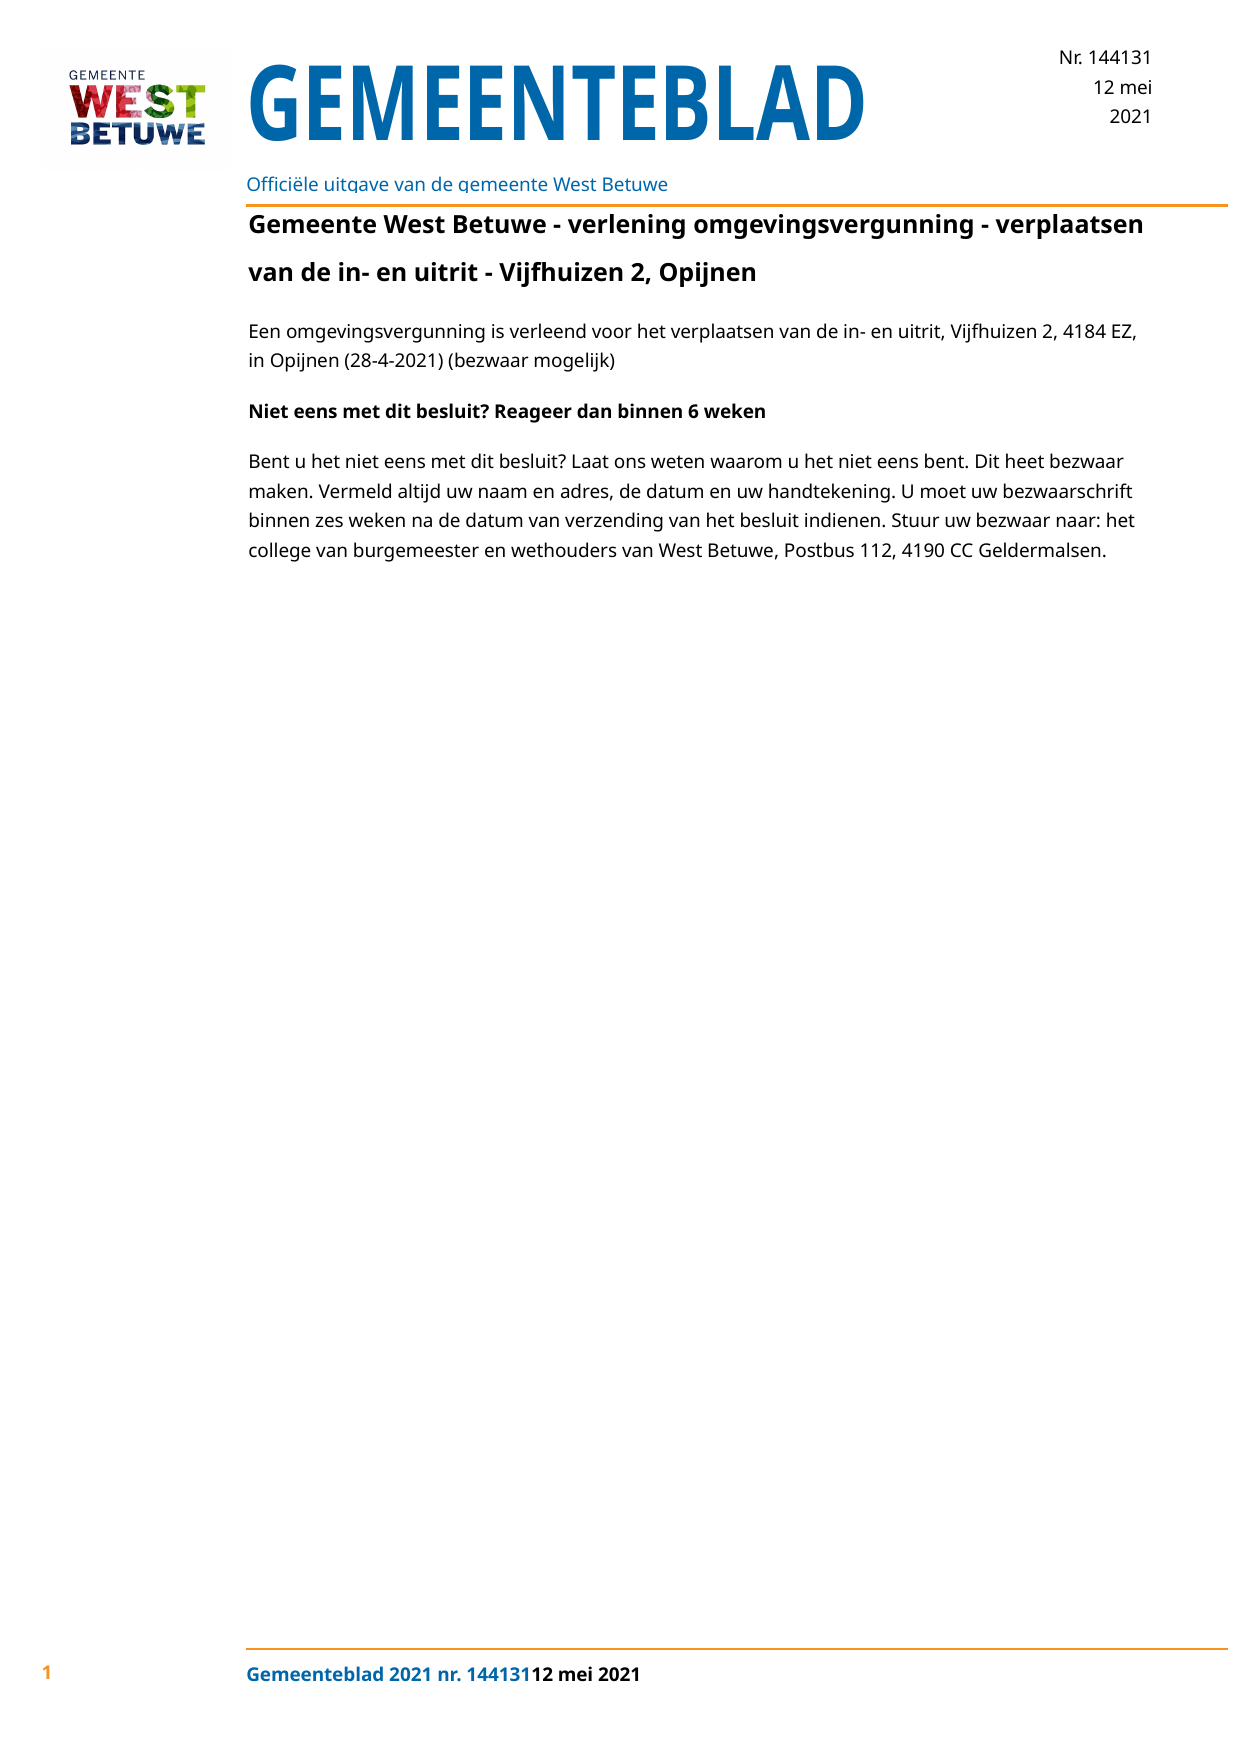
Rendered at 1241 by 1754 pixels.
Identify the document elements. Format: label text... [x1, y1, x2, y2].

text Gemeente West Betuwe - verlening omgevingsvergunning - verplaatsen van de in- en uitrit - Vijfhuizen 2, Opijnen [248, 207, 1152, 288]
picture [41, 47, 231, 172]
text Bent u het niet eens met dit besluit? Laat ons weten waarom u het niet eens bent. Dit heet bezwaar maken. Vermeld altijd uw naam en adres, de datum en uw handtekening. U moet uw bezwaarschrift binnen zes weken na de datum van verzending van het besluit indienen. Stuur uw bezwaar naar: het college van burgemeester en wethouders van West Betuwe, Postbus 112, 4190 CC Geldermalsen. [248, 448, 1152, 563]
text Niet eens met dit besluit? Reageer dan binnen 6 weken [248, 398, 1152, 424]
text Een omgevingsvergunning is verleend voor het verplaatsen van de in- en uitrit, Vijfhuizen 2, 4184 EZ, in Opijnen (28-4-2021) (bezwaar mogelijk) [248, 318, 1152, 373]
